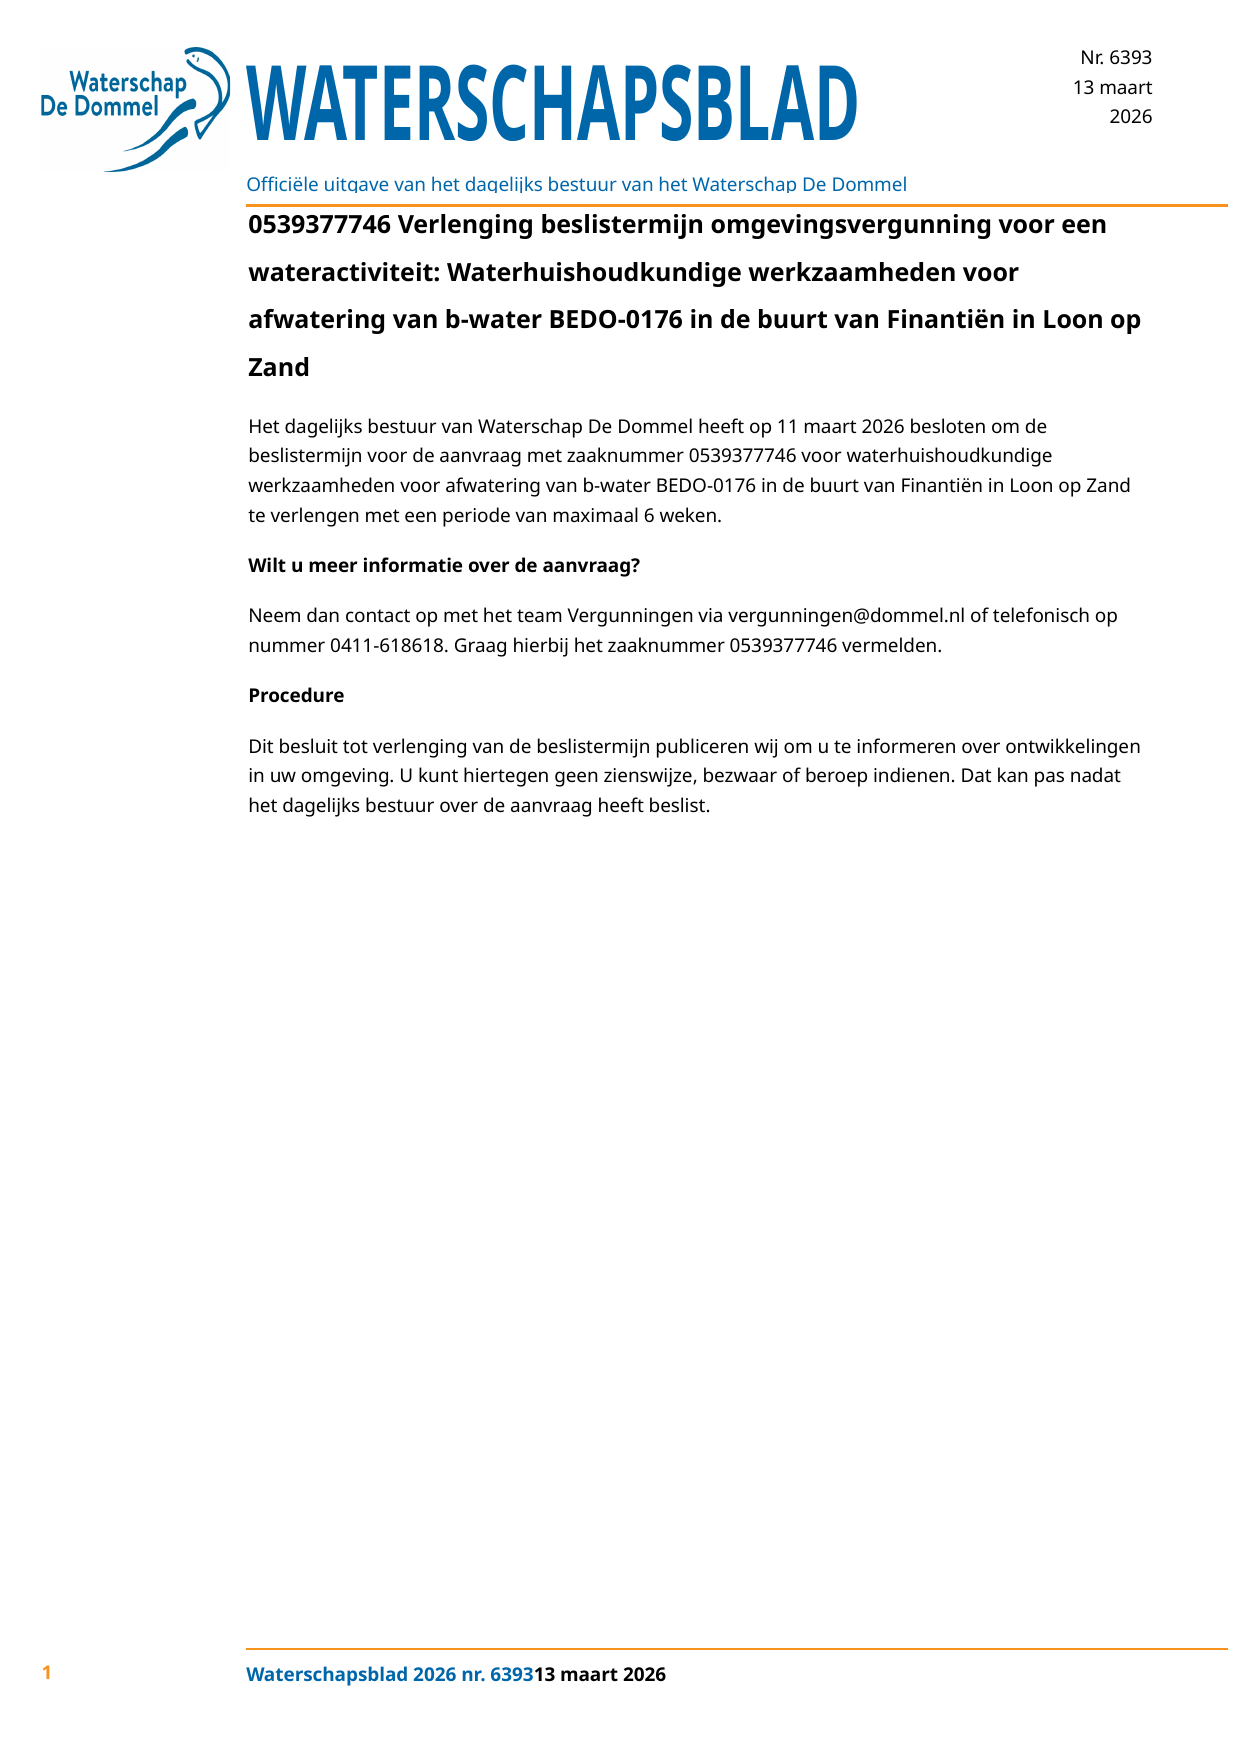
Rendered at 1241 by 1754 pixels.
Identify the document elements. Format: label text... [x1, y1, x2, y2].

text Het dagelijks bestuur van Waterschap De Dommel heeft op 11 maart 2026 besloten om de beslistermijn voor de aanvraag met zaaknummer 0539377746 voor waterhuishoudkundige werkzaamheden voor afwatering van b-water BEDO-0176 in de buurt van Finantiën in Loon op Zand te verlengen met een periode van maximaal 6 weken. [248, 413, 1152, 528]
text Dit besluit tot verlenging van de beslistermijn publiceren wij om u te informeren over ontwikkelingen in uw omgeving. U kunt hiertegen geen zienswijze, bezwaar of beroep indienen. Dat kan pas nadat het dagelijks bestuur over de aanvraag heeft beslist. [248, 733, 1152, 818]
picture [41, 47, 231, 172]
text Wilt u meer informatie over de aanvraag? [248, 552, 1152, 578]
picture [198, 118, 210, 131]
picture [204, 47, 231, 76]
text Neem dan contact op met het team Vergunningen via vergunningen@dommel.nl of telefonisch op nummer 0411-618618. Graag hierbij het zaaknummer 0539377746 vermelden. [248, 603, 1152, 658]
picture [45, 99, 51, 111]
text 0539377746 Verlenging beslistermijn omgevingsvergunning voor een wateractiviteit: Waterhuishoudkundige werkzaamheden voor afwatering van b-water BEDO-0176 in de buurt van Finantiën in Loon op Zand [248, 207, 1152, 384]
text Procedure [248, 683, 1152, 708]
